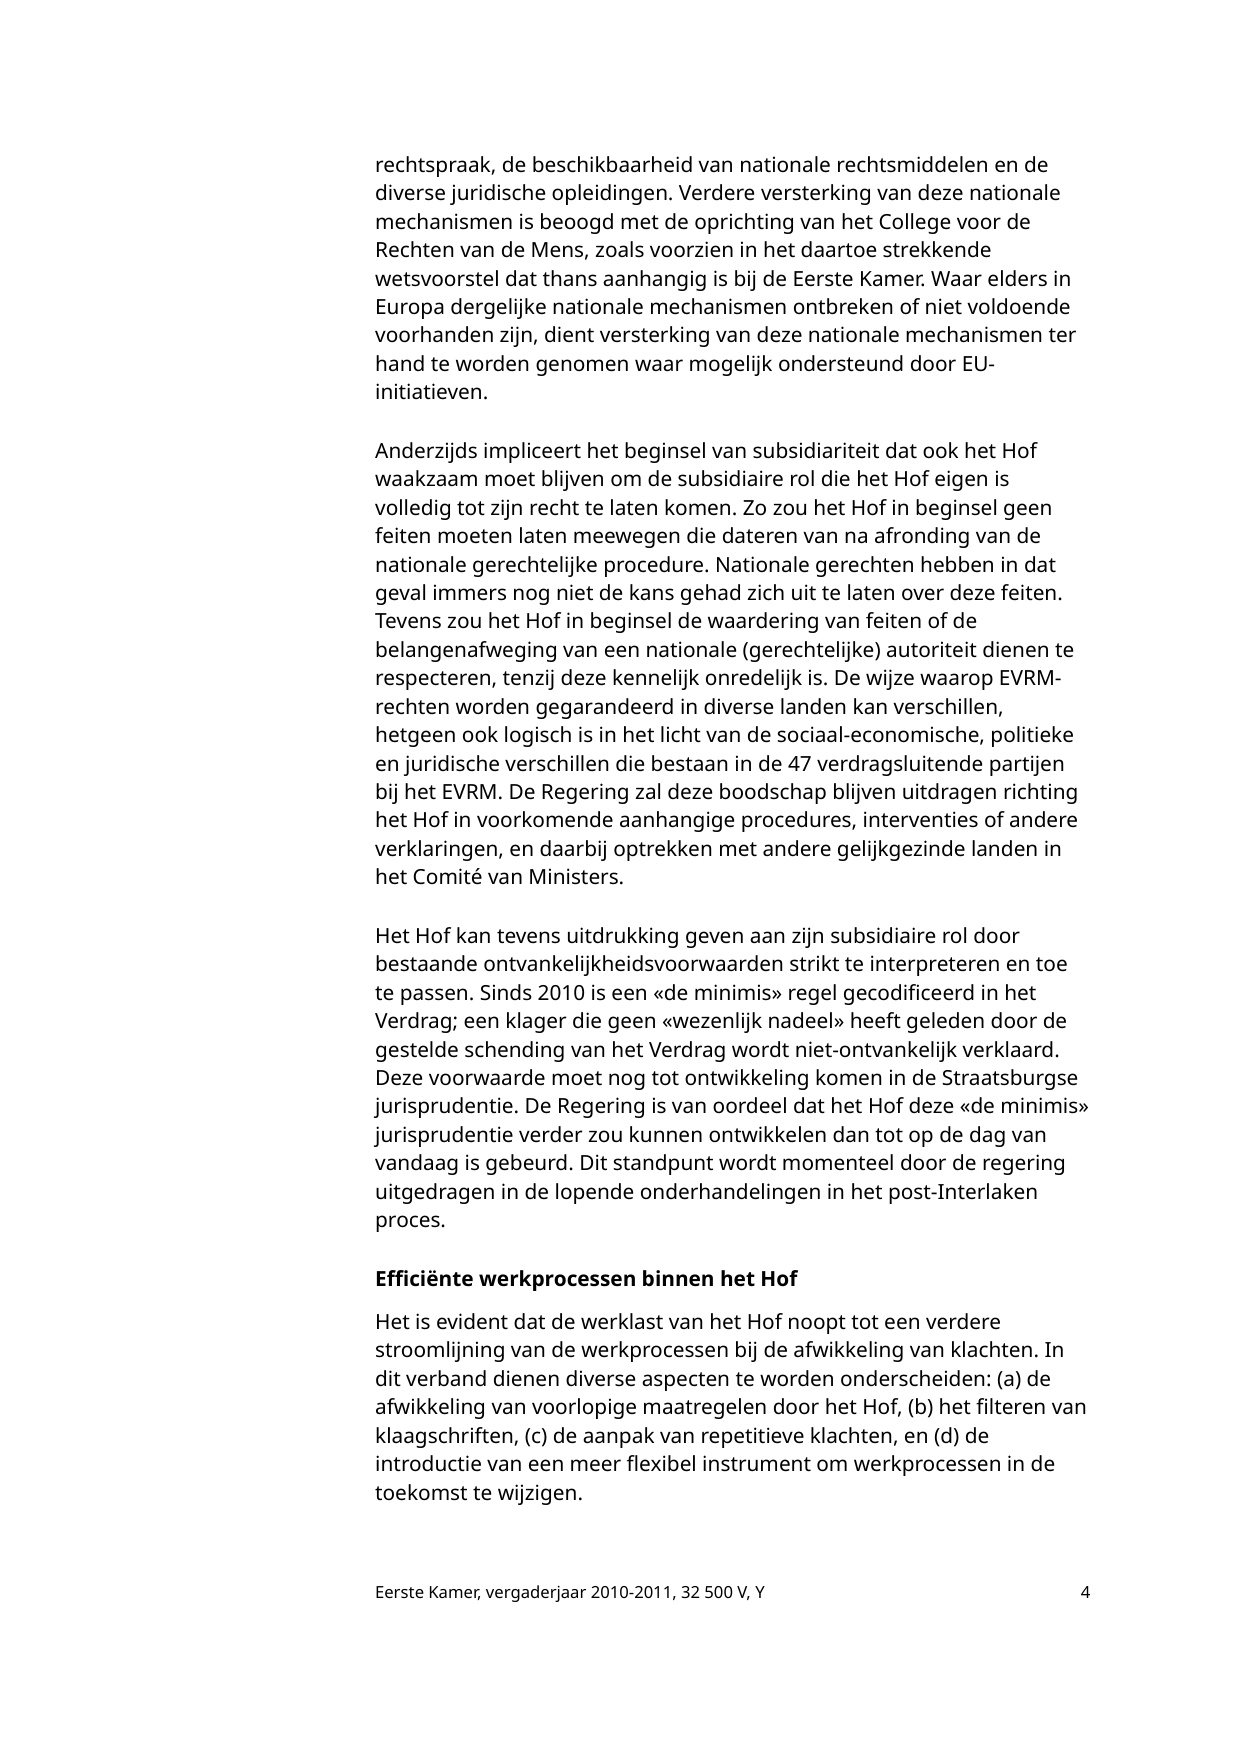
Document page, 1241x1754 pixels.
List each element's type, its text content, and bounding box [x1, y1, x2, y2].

text rechtspraak, de beschikbaarheid van nationale rechtsmiddelen en de diverse juridische opleidingen. Verdere versterking van deze nationale mechanismen is beoogd met de oprichting van het College voor de Rechten van de Mens, zoals voorzien in het daartoe strekkende wetsvoorstel dat thans aanhangig is bij de Eerste Kamer. Waar elders in Europa dergelijke nationale mechanismen ontbreken of niet voldoende voorhanden zijn, dient versterking van deze nationale mechanismen ter hand te worden genomen waar mogelijk ondersteund door EU-initiatieven. [375, 150, 1090, 406]
text Het is evident dat de werklast van het Hof noopt tot een verdere stroomlijning van de werkprocessen bij de afwikkeling van klachten. In dit verband dienen diverse aspecten te worden onderscheiden: (a) de afwikkeling van voorlopige maatregelen door het Hof, (b) het filteren van klaagschriften, (c) de aanpak van repetitieve klachten, en (d) de introductie van een meer flexibel instrument om werkprocessen in de toekomst te wijzigen. [375, 1307, 1090, 1506]
text Anderzijds impliceert het beginsel van subsidiariteit dat ook het Hof waakzaam moet blijven om de subsidiaire rol die het Hof eigen is volledig tot zijn recht te laten komen. Zo zou het Hof in beginsel geen feiten moeten laten meewegen die dateren van na afronding van de nationale gerechtelijke procedure. Nationale gerechten hebben in dat geval immers nog niet de kans gehad zich uit te laten over deze feiten. Tevens zou het Hof in beginsel de waardering van feiten of de belangenafweging van een nationale (gerechtelijke) autoriteit dienen te respecteren, tenzij deze kennelijk onredelijk is. De wijze waarop EVRM-rechten worden gegarandeerd in diverse landen kan verschillen, hetgeen ook logisch is in het licht van de sociaal-economische, politieke en juridische verschillen die bestaan in de 47 verdragsluitende partijen bij het EVRM. De Regering zal deze boodschap blijven uitdragen richting het Hof in voorkomende aanhangige procedures, interventies of andere verklaringen, en daarbij optrekken met andere gelijkgezinde landen in het Comité van Ministers. [375, 436, 1090, 891]
text Het Hof kan tevens uitdrukking geven aan zijn subsidiaire rol door bestaande ontvankelijkheidsvoorwaarden strikt te interpreteren en toe te passen. Sinds 2010 is een «de minimis» regel gecodificeerd in het Verdrag; een klager die geen «wezenlijk nadeel» heeft geleden door de gestelde schending van het Verdrag wordt niet-ontvankelijk verklaard. Deze voorwaarde moet nog tot ontwikkeling komen in de Straatsburgse jurisprudentie. De Regering is van oordeel dat het Hof deze «de minimis» jurisprudentie verder zou kunnen ontwikkelen dan tot op de dag van vandaag is gebeurd. Dit standpunt wordt momenteel door de regering uitgedragen in de lopende onderhandelingen in het post-Interlaken proces. [375, 921, 1090, 1234]
text Efficiënte werkprocessen binnen het Hof [375, 1264, 1090, 1292]
